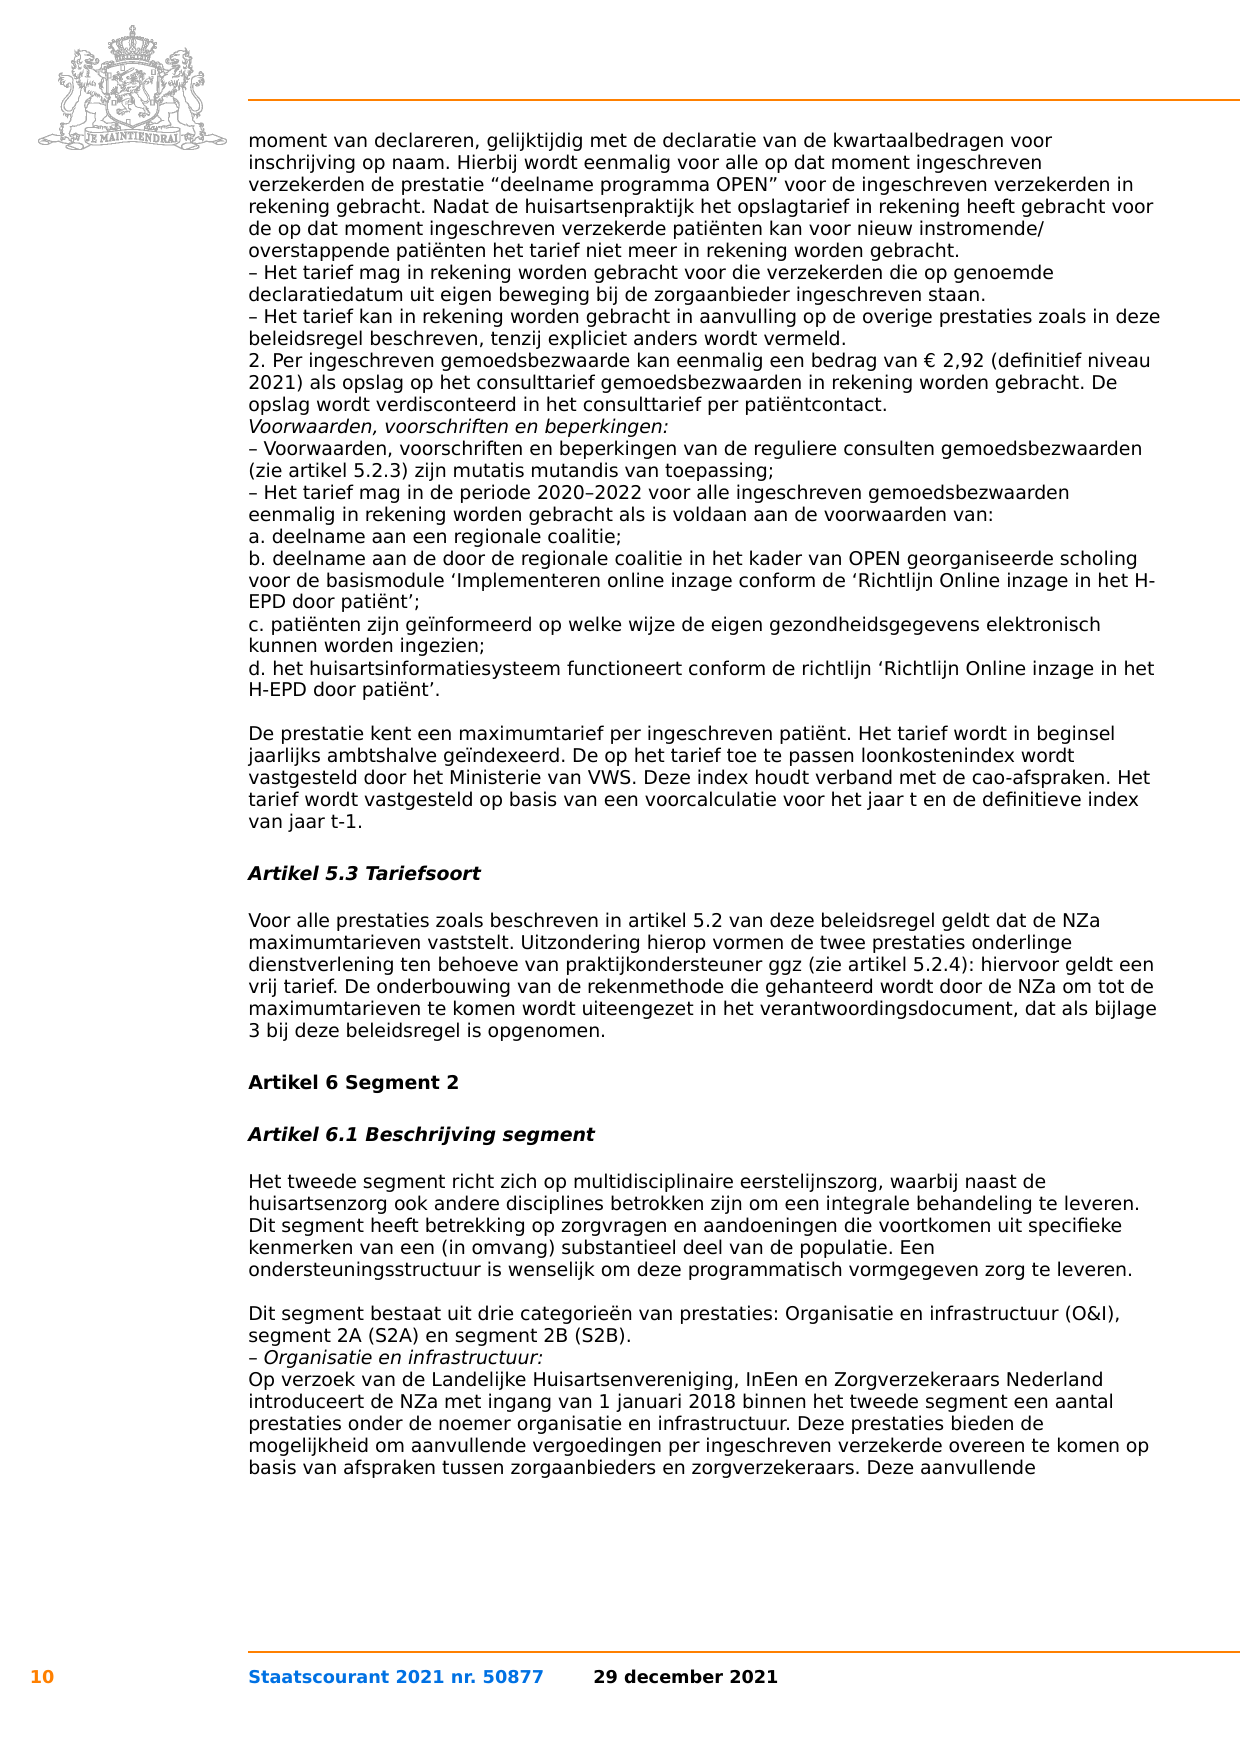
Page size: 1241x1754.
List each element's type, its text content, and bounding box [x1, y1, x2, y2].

subtitle Artikel 5.3 Tariefsoort [248, 863, 1163, 885]
text d. het huisartsinformatiesysteem functioneert conform de richtlijn ‘Richtlijn Online inzage in het H-EPD door patiënt’. [248, 657, 1163, 701]
text – Voorwaarden, voorschriften en beperkingen van de reguliere consulten gemoedsbezwaarden (zie artikel 5.2.3) zijn mutatis mutandis van toepassing; [248, 438, 1163, 482]
subtitle Artikel 6 Segment 2 [248, 1072, 1163, 1094]
text – Het tarief mag in rekening worden gebracht voor die verzekerden die op genoemde declaratiedatum uit eigen beweging bij de zorgaanbieder ingeschreven staan. [248, 262, 1163, 306]
text Op verzoek van de Landelijke Huisartsenvereniging, InEen en Zorgverzekeraars Nederland introduceert de NZa met ingang van 1 januari 2018 binnen het tweede segment een aantal prestaties onder de noemer organisatie en infrastructuur. Deze prestaties bieden de mogelijkheid om aanvullende vergoedingen per ingeschreven verzekerde overeen te komen op basis van afspraken tussen zorgaanbieders en zorgverzekeraars. Deze aanvullende [248, 1369, 1163, 1478]
text 2. Per ingeschreven gemoedsbezwaarde kan eenmalig een bedrag van € 2,92 (definitief niveau 2021) als opslag op het consulttarief gemoedsbezwaarden in rekening worden gebracht. De opslag wordt verdisconteerd in het consulttarief per patiëntcontact. [248, 350, 1163, 416]
text Voor alle prestaties zoals beschreven in artikel 5.2 van deze beleidsregel geldt dat de NZa maximumtarieven vaststelt. Uitzondering hierop vormen de twee prestaties onderlinge dienstverlening ten behoeve van praktijkondersteuner ggz (zie artikel 5.2.4): hiervoor geldt een vrij tarief. De onderbouwing van de rekenmethode die gehanteerd wordt door de NZa om tot de maximumtarieven te komen wordt uiteengezet in het verantwoordingsdocument, dat als bijlage 3 bij deze beleidsregel is opgenomen. [248, 910, 1163, 1042]
picture [38, 25, 227, 150]
text moment van declareren, gelijktijdig met de declaratie van de kwartaalbedragen voor inschrijving op naam. Hierbij wordt eenmalig voor alle op dat moment ingeschreven verzekerden de prestatie “deelname programma OPEN” voor de ingeschreven verzekerden in rekening gebracht. Nadat de huisartsenpraktijk het opslagtarief in rekening heeft gebracht voor de op dat moment ingeschreven verzekerde patiënten kan voor nieuw instromende/ overstappende patiënten het tarief niet meer in rekening worden gebracht. [248, 130, 1163, 262]
text – Het tarief kan in rekening worden gebracht in aanvulling op de overige prestaties zoals in deze beleidsregel beschreven, tenzij expliciet anders wordt vermeld. [248, 306, 1163, 350]
text Het tweede segment richt zich op multidisciplinaire eerstelijnszorg, waarbij naast de huisartsenzorg ook andere disciplines betrokken zijn om een integrale behandeling te leveren. Dit segment heeft betrekking op zorgvragen en aandoeningen die voortkomen uit specifieke kenmerken van een (in omvang) substantieel deel van de populatie. Een ondersteuningsstructuur is wenselijk om deze programmatisch vormgegeven zorg te leveren. [248, 1171, 1163, 1281]
text b. deelname aan de door de regionale coalitie in het kader van OPEN georganiseerde scholing voor de basismodule ‘Implementeren online inzage conform de ‘Richtlijn Online inzage in het H-EPD door patiënt’; [248, 547, 1163, 613]
subtitle Artikel 6.1 Beschrijving segment [248, 1124, 1163, 1146]
text – Organisatie en infrastructuur: [248, 1347, 1163, 1369]
text c. patiënten zijn geïnformeerd op welke wijze de eigen gezondheidsgegevens elektronisch kunnen worden ingezien; [248, 613, 1163, 657]
text a. deelname aan een regionale coalitie; [248, 526, 1163, 547]
text Dit segment bestaat uit drie categorieën van prestaties: Organisatie en infrastructuur (O&I), segment 2A (S2A) en segment 2B (S2B). [248, 1303, 1163, 1347]
text Voorwaarden, voorschriften en beperkingen: [248, 416, 1163, 438]
text – Het tarief mag in de periode 2020–2022 voor alle ingeschreven gemoedsbezwaarden eenmalig in rekening worden gebracht als is voldaan aan de voorwaarden van: [248, 482, 1163, 526]
text De prestatie kent een maximumtarief per ingeschreven patiënt. Het tarief wordt in beginsel jaarlijks ambtshalve geïndexeerd. De op het tarief toe te passen loonkostenindex wordt vastgesteld door het Ministerie van VWS. Deze index houdt verband met de cao-afspraken. Het tarief wordt vastgesteld op basis van een voorcalculatie voor het jaar t en de definitieve index van jaar t-1. [248, 723, 1163, 833]
